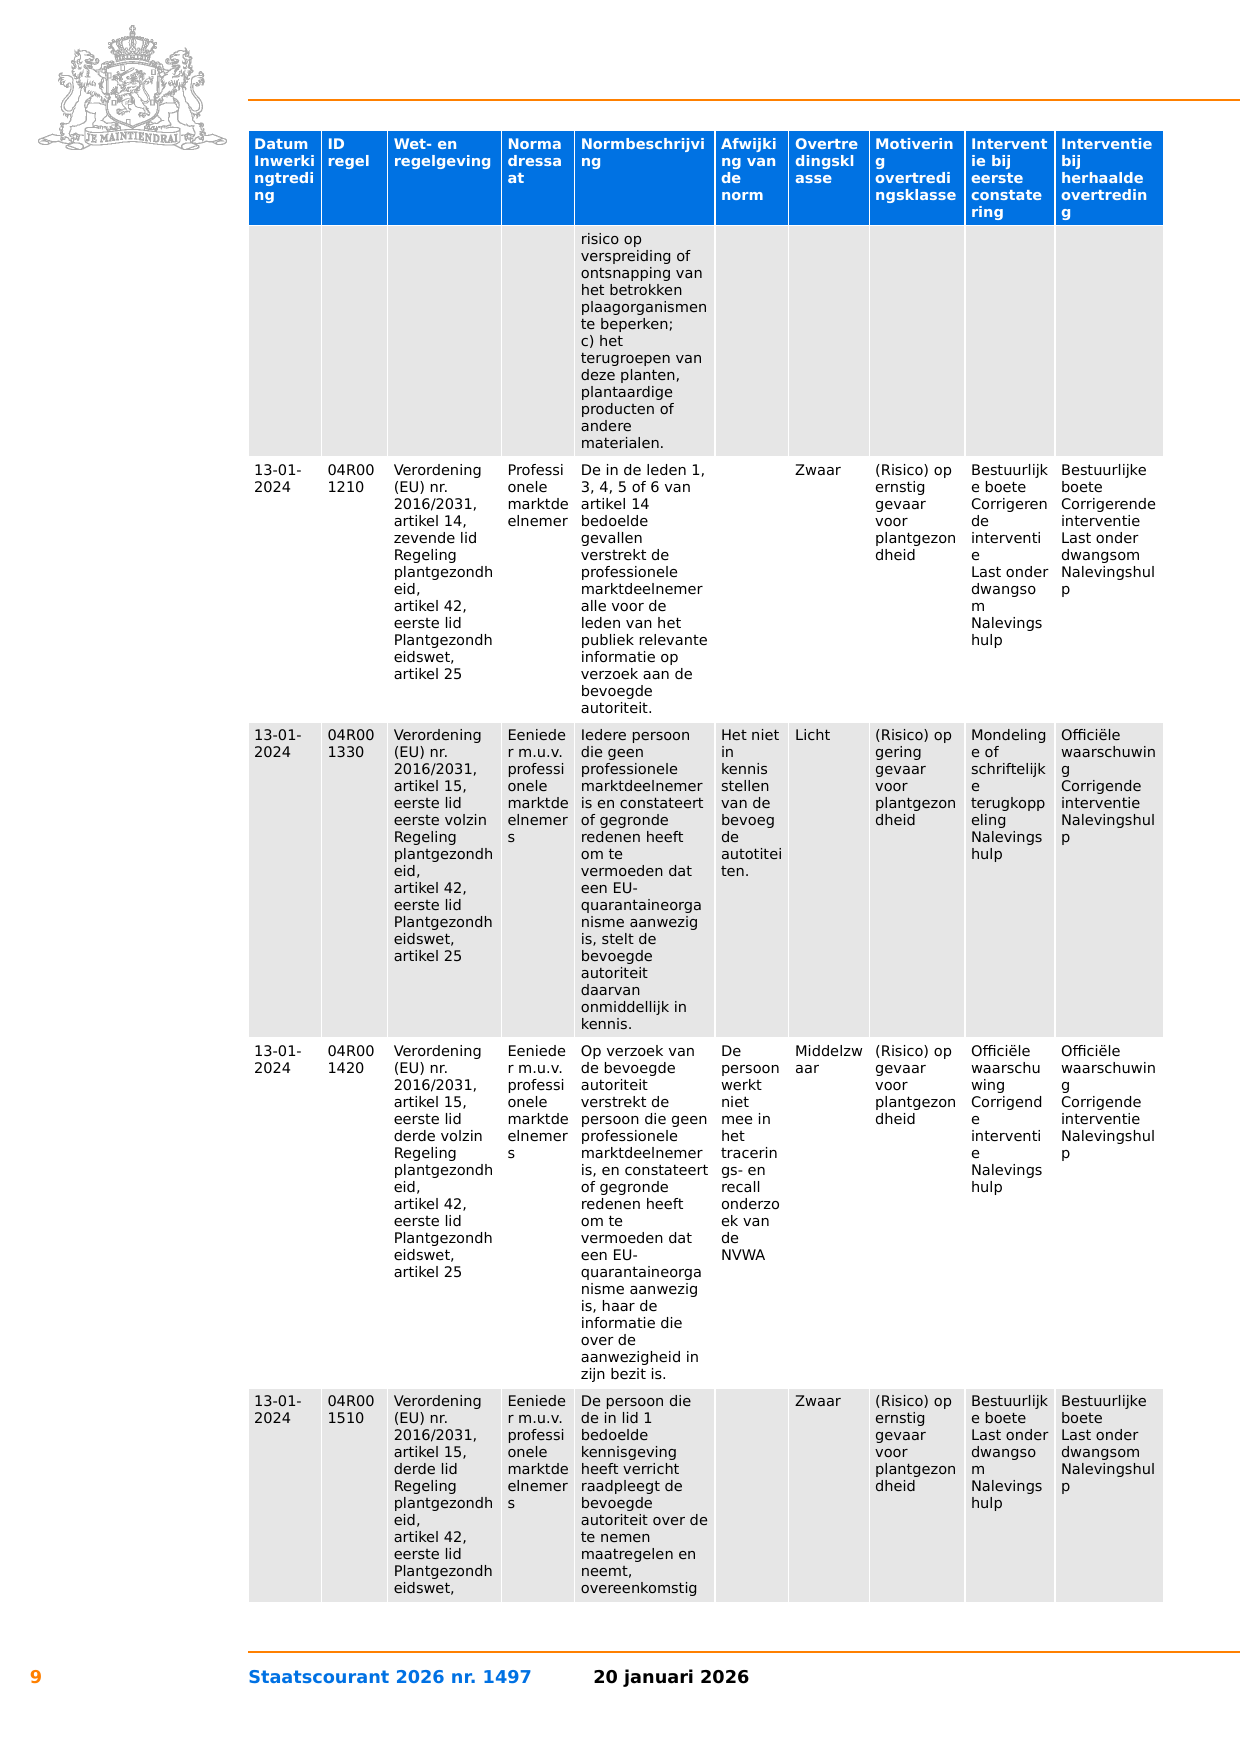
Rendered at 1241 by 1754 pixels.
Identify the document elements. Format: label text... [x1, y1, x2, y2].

table_cell risico op verspreiding of ontsnapping van het betrokken plaagorganismen te beperken; c) het terugroepen van deze planten, plantaardige producten of andere materialen. [575, 226, 714, 456]
table_cell Iedere persoon die geen professionele marktdeelnemer is en constateert of gegronde redenen heeft om te vermoeden dat een EU-quarantaineorganisme aanwezig is, stelt de bevoegde autoriteit daarvan onmiddellijk in kennis. [575, 723, 714, 1037]
table_header Overtredingsklasse [789, 131, 869, 225]
table_cell Eenieder m.u.v. professionele marktdeelnemers [502, 1039, 574, 1387]
table_cell Verordening (EU) nr. 2016/2031, artikel 15, derde lid Regeling plantgezondheid, artikel 42, eerste lid Plantgezondheidswet, [388, 1389, 501, 1602]
table_header Motivering overtredingsklasse [870, 131, 964, 225]
table_cell Eenieder m.u.v. professionele marktdeelnemers [502, 1389, 574, 1602]
table_cell Bestuurlijke boete Last onder dwangsom Nalevingshulp [966, 1389, 1054, 1602]
table_cell [322, 226, 387, 456]
table_cell 04R001330 [322, 723, 387, 1037]
table_cell Het niet in kennis stellen van de bevoegde autotiteiten. [716, 723, 788, 1037]
table_cell Middelzwaar [789, 1039, 869, 1387]
table_cell Op verzoek van de bevoegde autoriteit verstrekt de persoon die geen professionele marktdeelnemer is, en constateert of gegronde redenen heeft om te vermoeden dat een EU-quarantaineorganisme aanwezig is, haar de informatie die over de aanwezigheid in zijn bezit is. [575, 1039, 714, 1387]
table_cell 04R001510 [322, 1389, 387, 1602]
table_cell [966, 226, 1054, 456]
table_cell [716, 226, 788, 456]
table_cell Professionele marktdeelnemer [502, 458, 574, 721]
table_header Normbeschrijving [575, 131, 714, 225]
table_cell 13-01-2024 [249, 1039, 321, 1387]
table_header Afwijking van de norm [716, 131, 788, 225]
table_header Datum Inwerkingtreding [249, 131, 321, 225]
table_header Interventie bij herhaalde overtreding [1056, 131, 1163, 225]
table_cell [870, 226, 964, 456]
table_cell [502, 226, 574, 456]
table_cell 13-01-2024 [249, 1389, 321, 1602]
table_cell Verordening (EU) nr. 2016/2031, artikel 15, eerste lid eerste volzin Regeling plantgezondheid, artikel 42, eerste lid Plantgezondheidswet, artikel 25 [388, 723, 501, 1037]
table_cell De persoon die de in lid 1 bedoelde kennisgeving heeft verricht raadpleegt de bevoegde autoriteit over de te nemen maatregelen en neemt, overeenkomstig [575, 1389, 714, 1602]
table_cell Officiële waarschuwing Corrigende interventie Nalevingshulp [1056, 723, 1163, 1037]
table_header Normadressaat [502, 131, 574, 225]
table_cell [789, 226, 869, 456]
table_cell Bestuurlijke boete Corrigerende interventie Last onder dwangsom Nalevingshulp [1056, 458, 1163, 721]
table_cell 04R001420 [322, 1039, 387, 1387]
table_cell Verordening (EU) nr. 2016/2031, artikel 15, eerste lid derde volzin Regeling plantgezondheid, artikel 42, eerste lid Plantgezondheidswet, artikel 25 [388, 1039, 501, 1387]
table_cell 13-01-2024 [249, 723, 321, 1037]
table_header Interventie bij eerste constatering [966, 131, 1054, 225]
table_cell [716, 1389, 788, 1602]
table_cell Officiële waarschuwing Corrigende interventie Nalevingshulp [1056, 1039, 1163, 1387]
table_header Wet- en regelgeving [388, 131, 501, 225]
table_cell Zwaar [789, 1389, 869, 1602]
table_cell Eenieder m.u.v. professionele marktdeelnemers [502, 723, 574, 1037]
table_cell Bestuurlijke boete Last onder dwangsom Nalevingshulp [1056, 1389, 1163, 1602]
table_cell (Risico) op gering gevaar voor plantgezondheid [870, 723, 964, 1037]
table_cell Bestuurlijke boete Corrigerende interventie Last onder dwangsom Nalevingshulp [966, 458, 1054, 721]
table_cell Licht [789, 723, 869, 1037]
table_cell Verordening (EU) nr. 2016/2031, artikel 14, zevende lid Regeling plantgezondheid, artikel 42, eerste lid Plantgezondheidswet, artikel 25 [388, 458, 501, 721]
table_cell De persoon werkt niet mee in het tracerings- en recall onderzoek van de NVWA [716, 1039, 788, 1387]
table_header ID regel [322, 131, 387, 225]
table_cell 04R001210 [322, 458, 387, 721]
table_cell De in de leden 1, 3, 4, 5 of 6 van artikel 14 bedoelde gevallen verstrekt de professionele marktdeelnemer alle voor de leden van het publiek relevante informatie op verzoek aan de bevoegde autoriteit. [575, 458, 714, 721]
table_cell Mondelinge of schriftelijke terugkoppeling Nalevingshulp [966, 723, 1054, 1037]
table_cell 13-01-2024 [249, 458, 321, 721]
table_cell (Risico) op gevaar voor plantgezondheid [870, 1039, 964, 1387]
table_cell [249, 226, 321, 456]
picture [38, 25, 227, 150]
table_cell [716, 458, 788, 721]
table_cell (Risico) op ernstig gevaar voor plantgezondheid [870, 458, 964, 721]
table_cell Zwaar [789, 458, 869, 721]
table_cell [388, 226, 501, 456]
table_cell (Risico) op ernstig gevaar voor plantgezondheid [870, 1389, 964, 1602]
table_cell Officiële waarschuwing Corrigende interventie Nalevingshulp [966, 1039, 1054, 1387]
table_cell [1056, 226, 1163, 456]
